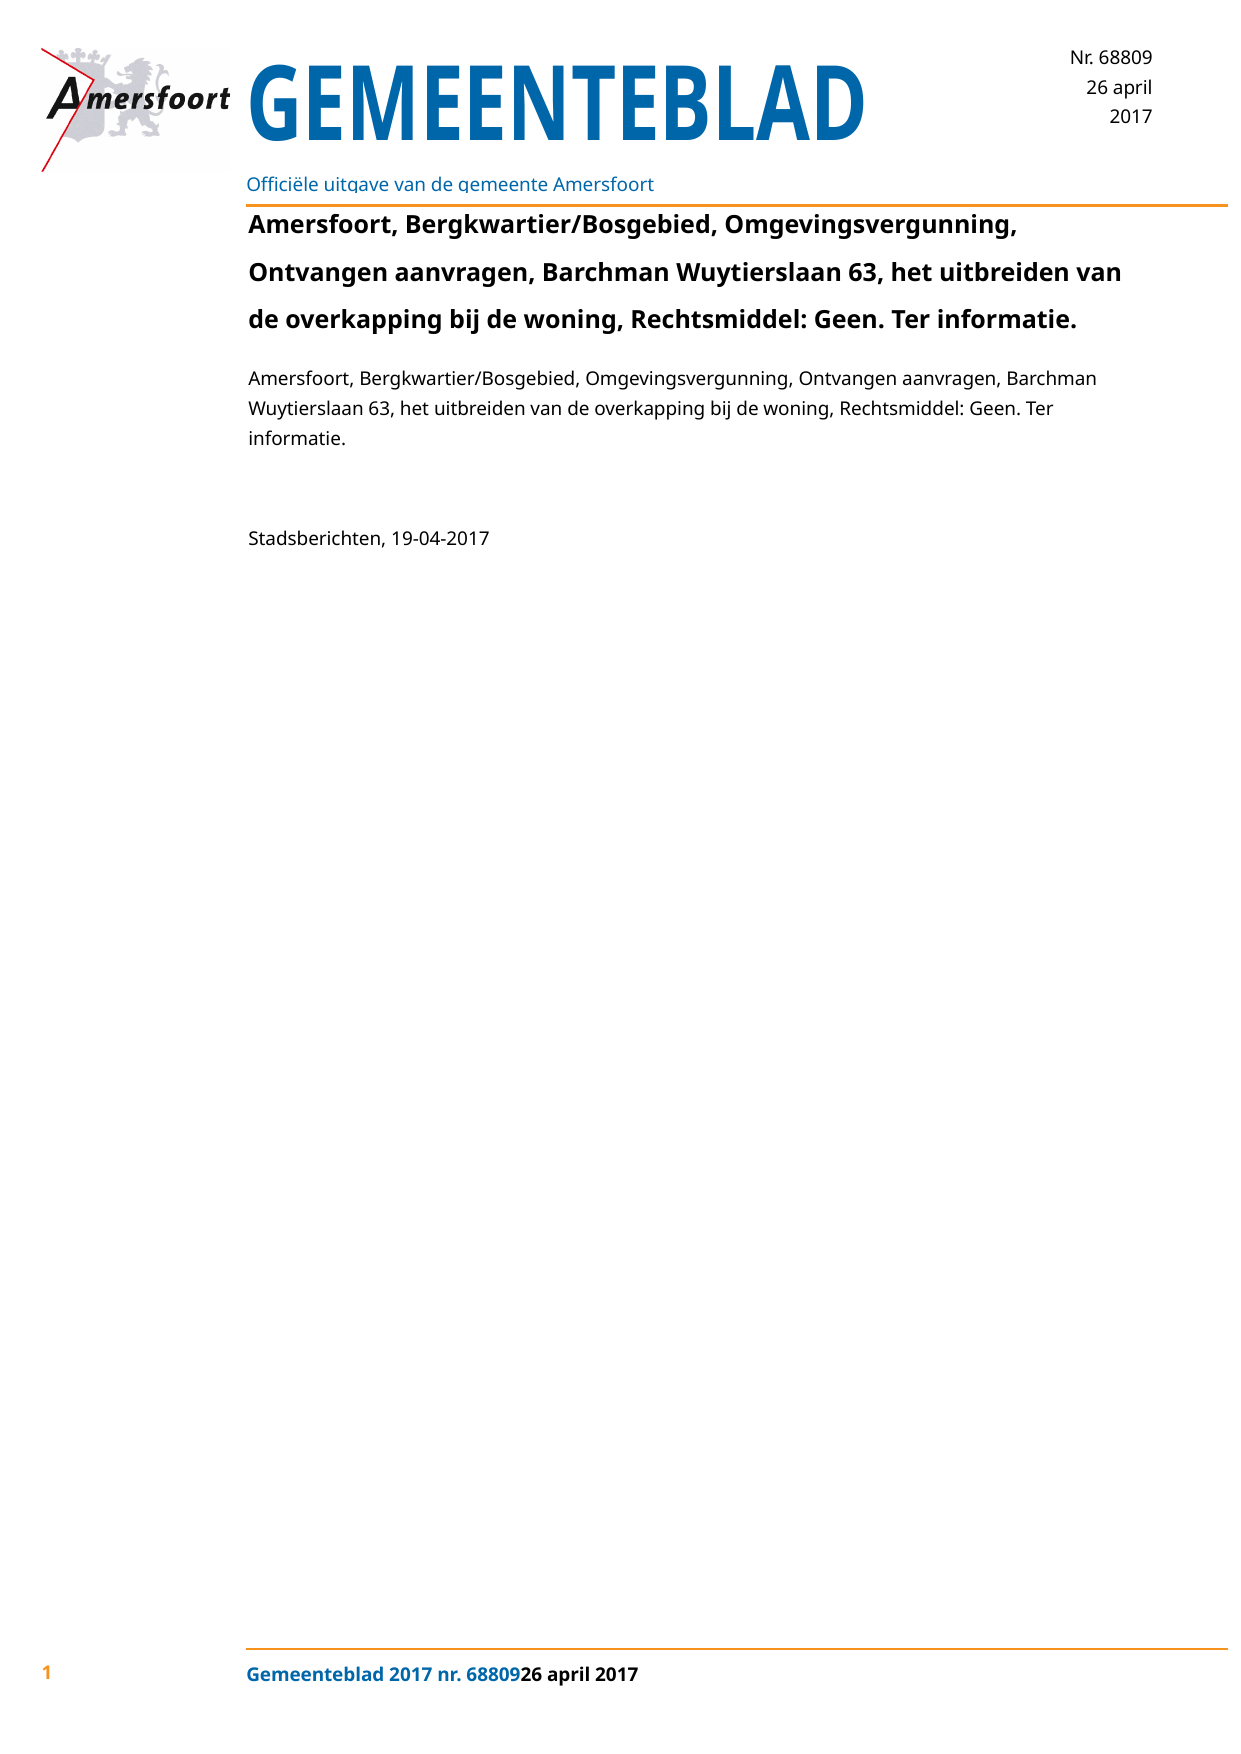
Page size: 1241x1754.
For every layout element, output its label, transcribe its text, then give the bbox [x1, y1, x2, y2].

text Amersfoort, Bergkwartier/Bosgebied, Omgevingsvergunning, Ontvangen aanvragen, Barchman Wuytierslaan 63, het uitbreiden van de overkapping bij de woning, Rechtsmiddel: Geen. Ter informatie. [248, 207, 1152, 336]
picture [41, 47, 231, 172]
text Amersfoort, Bergkwartier/Bosgebied, Omgevingsvergunning, Ontvangen aanvragen, Barchman Wuytierslaan 63, het uitbreiden van de overkapping bij de woning, Rechtsmiddel: Geen. Ter informatie. [248, 366, 1152, 450]
text Stadsberichten, 19-04-2017 [248, 526, 1152, 551]
